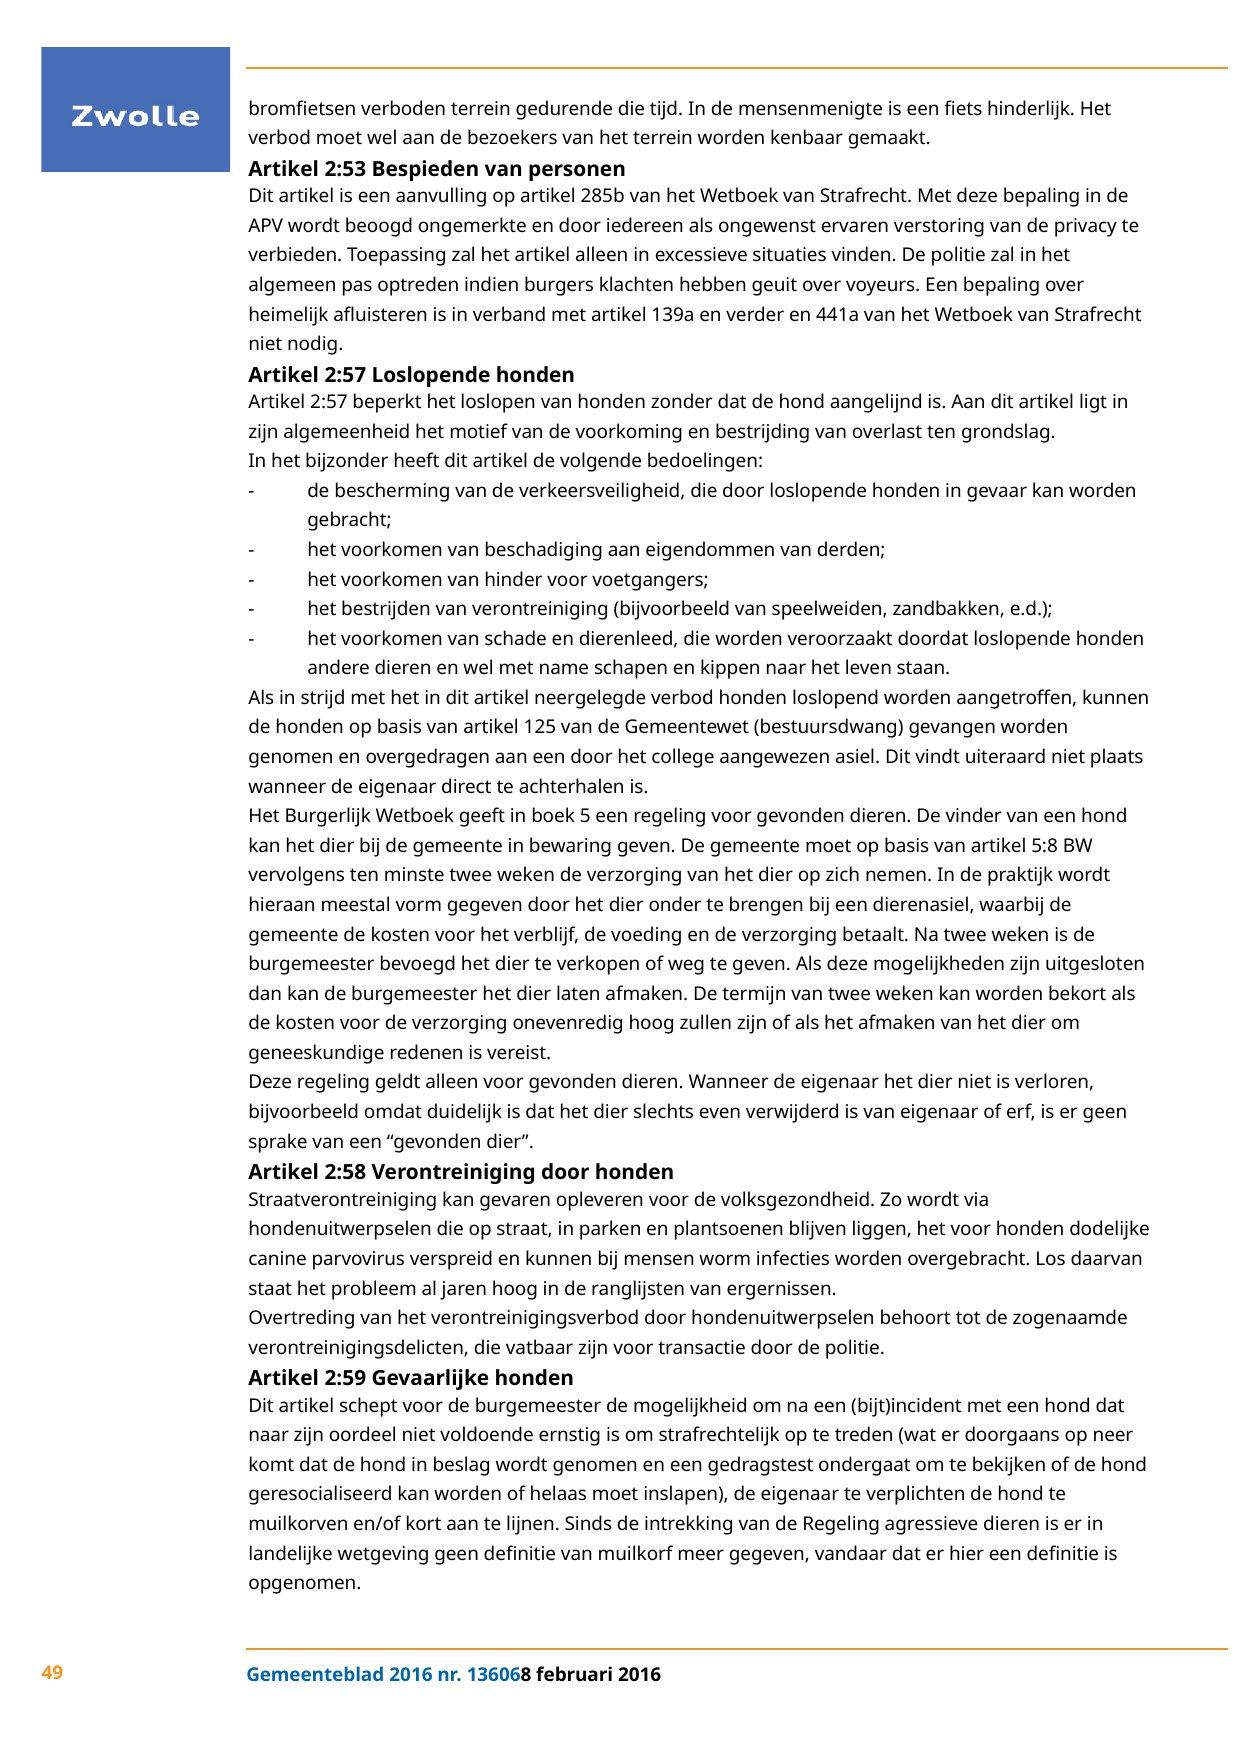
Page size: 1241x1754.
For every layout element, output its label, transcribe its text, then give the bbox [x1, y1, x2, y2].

text Het Burgerlijk Wetboek geeft in boek 5 een regeling voor gevonden dieren. De vinder van een hond kan het dier bij de gemeente in bewaring geven. De gemeente moet op basis van artikel 5:8 BW vervolgens ten minste twee weken de verzorging van het dier op zich nemen. In de praktijk wordt hieraan meestal vorm gegeven door het dier onder te brengen bij een dierenasiel, waarbij de gemeente de kosten voor het verblijf, de voeding en de verzorging betaalt. Na twee weken is de burgemeester bevoegd het dier te verkopen of weg te geven. Als deze mogelijkheden zijn uitgesloten dan kan de burgemeester het dier laten afmaken. De termijn van twee weken kan worden bekort als de kosten voor de verzorging onevenredig hoog zullen zijn of als het afmaken van het dier om geneeskundige redenen is vereist. [248, 802, 1152, 1065]
text Straatverontreiniging kan gevaren opleveren voor de volksgezondheid. Zo wordt via hondenuitwerpselen die op straat, in parken en plantsoenen blijven liggen, het voor honden dodelijke canine parvovirus verspreid en kunnen bij mensen worm infecties worden overgebracht. Los daarvan staat het probleem al jaren hoog in de ranglijsten van ergernissen. [248, 1186, 1152, 1300]
list het bestrijden van verontreiniging (bijvoorbeeld van speelweiden, zandbakken, e.d.); [248, 595, 1152, 621]
list het voorkomen van beschadiging aan eigendommen van derden; [248, 536, 1152, 562]
text Artikel 2:58 Verontreiniging door honden [248, 1157, 1152, 1186]
text Dit artikel is een aanvulling op artikel 285b van het Wetboek van Strafrecht. Met deze bepaling in de APV wordt beoogd ongemerkte en door iedereen als ongewenst ervaren verstoring van de privacy te verbieden. Toepassing zal het artikel alleen in excessieve situaties vinden. De politie zal in het algemeen pas optreden indien burgers klachten hebben geuit over voyeurs. Een bepaling over heimelijk afluisteren is in verband met artikel 139a en verder en 441a van het Wetboek van Strafrecht niet nodig. [248, 182, 1152, 356]
text Artikel 2:59 Gevaarlijke honden [248, 1363, 1152, 1392]
text Dit artikel schept voor de burgemeester de mogelijkheid om na een (bijt)incident met een hond dat naar zijn oordeel niet voldoende ernstig is om strafrechtelijk op te treden (wat er doorgaans op neer komt dat de hond in beslag wordt genomen en een gedragstest ondergaat om te bekijken of de hond geresocialiseerd kan worden of helaas moet inslapen), de eigenaar te verplichten de hond te muilkorven en/of kort aan te lijnen. Sinds de intrekking van de Regeling agressieve dieren is er in landelijke wetgeving geen definitie van muilkorf meer gegeven, vandaar dat er hier een definitie is opgenomen. [248, 1392, 1152, 1595]
text Als in strijd met het in dit artikel neergelegde verbod honden loslopend worden aangetroffen, kunnen de honden op basis van artikel 125 van de Gemeentewet (bestuursdwang) gevangen worden genomen en overgedragen aan een door het college aangewezen asiel. Dit vindt uiteraard niet plaats wanneer de eigenaar direct te achterhalen is. [248, 684, 1152, 799]
text Artikel 2:53 Bespieden van personen [248, 154, 1152, 182]
list het voorkomen van schade en dierenleed, die worden veroorzaakt doordat loslopende honden andere dieren en wel met name schapen en kippen naar het leven staan. [248, 625, 1152, 680]
text bromfietsen verboden terrein gedurende die tijd. In de mensenmenigte is een fiets hinderlijk. Het verbod moet wel aan de bezoekers van het terrein worden kenbaar gemaakt. [248, 95, 1152, 150]
list het voorkomen van hinder voor voetgangers; [248, 566, 1152, 592]
text Artikel 2:57 Loslopende honden [248, 360, 1152, 388]
text Artikel 2:57 beperkt het loslopen van honden zonder dat de hond aangelijnd is. Aan dit artikel ligt in zijn algemeenheid het motief van de voorkoming en bestrijding van overlast ten grondslag. [248, 388, 1152, 444]
list de bescherming van de verkeersveiligheid, die door loslopende honden in gevaar kan worden gebracht; [248, 477, 1152, 532]
text Deze regeling geldt alleen voor gevonden dieren. Wanneer de eigenaar het dier niet is verloren, bijvoorbeeld omdat duidelijk is dat het dier slechts even verwijderd is van eigenaar of erf, is er geen sprake van een “gevonden dier”. [248, 1069, 1152, 1154]
picture [41, 47, 231, 172]
text In het bijzonder heeft dit artikel de volgende bedoelingen: [248, 447, 1152, 473]
text Overtreding van het verontreinigingsverbod door hondenuitwerpselen behoort tot de zogenaamde verontreinigingsdelicten, die vatbaar zijn voor transactie door de politie. [248, 1304, 1152, 1359]
